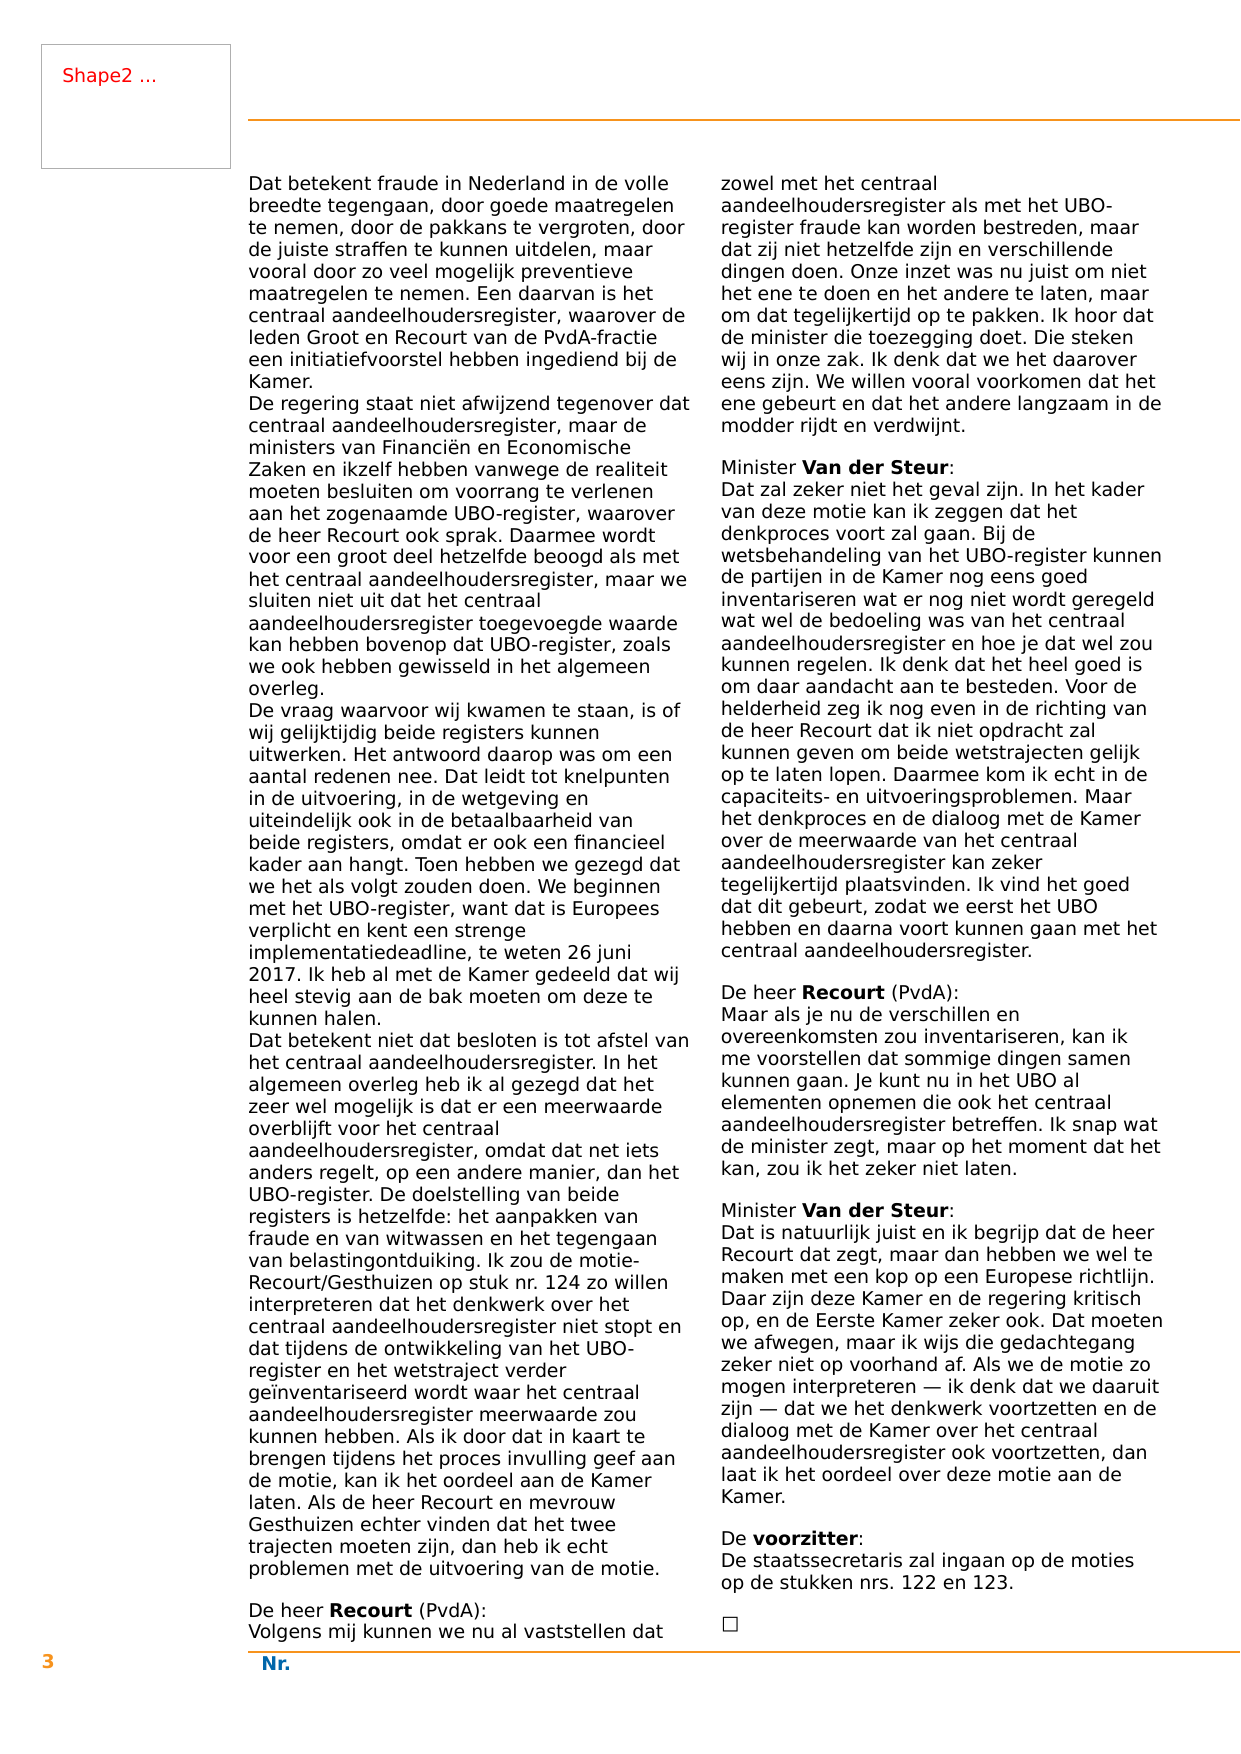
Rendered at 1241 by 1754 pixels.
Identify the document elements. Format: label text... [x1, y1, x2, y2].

text ⬜ [721, 1613, 1163, 1636]
text Minister Van der Steur: [721, 457, 1163, 478]
text De staatssecretaris zal ingaan op de moties op de stukken nrs. 122 en 123. [721, 1549, 1163, 1593]
text De heer Recourt (PvdA): [248, 1599, 691, 1621]
text De regering staat niet afwijzend tegenover dat centraal aandeelhoudersregister, maar de ministers van Financiën en Economische Zaken en ikzelf hebben vanwege de realiteit moeten besluiten om voorrang te verlenen aan het zogenaamde UBO-register, waarover de heer Recourt ook sprak. Daarmee wordt voor een groot deel hetzelfde beoogd als met het centraal aandeelhoudersregister, maar we sluiten niet uit dat het centraal aandeelhoudersregister toegevoegde waarde kan hebben bovenop dat UBO-register, zoals we ook hebben gewisseld in het algemeen overleg. [248, 393, 691, 700]
text Maar als je nu de verschillen en overeenkomsten zou inventariseren, kan ik me voorstellen dat sommige dingen samen kunnen gaan. Je kunt nu in het UBO al elementen opnemen die ook het centraal aandeelhoudersregister betreffen. Ik snap wat de minister zegt, maar op het moment dat het kan, zou ik het zeker niet laten. [721, 1004, 1163, 1180]
text zowel met het centraal aandeelhoudersregister als met het UBO-register fraude kan worden bestreden, maar dat zij niet hetzelfde zijn en verschillende dingen doen. Onze inzet was nu juist om niet het ene te doen en het andere te laten, maar om dat tegelijkertijd op te pakken. Ik hoor dat de minister die toezegging doet. Die steken wij in onze zak. Ik denk dat we het daarover eens zijn. We willen vooral voorkomen dat het ene gebeurt en dat het andere langzaam in de modder rijdt en verdwijnt. [721, 173, 1163, 437]
text De vraag waarvoor wij kwamen te staan, is of wij gelijktijdig beide registers kunnen uitwerken. Het antwoord daarop was om een aantal redenen nee. Dat leidt tot knelpunten in de uitvoering, in de wetgeving en uiteindelijk ook in de betaalbaarheid van beide registers, omdat er ook een financieel kader aan hangt. Toen hebben we gezegd dat we het als volgt zouden doen. We beginnen met het UBO-register, want dat is Europees verplicht en kent een strenge implementatiedeadline, te weten 26 juni 2017. Ik heb al met de Kamer gedeeld dat wij heel stevig aan de bak moeten om deze te kunnen halen. [248, 700, 691, 1030]
text Dat zal zeker niet het geval zijn. In het kader van deze motie kan ik zeggen dat het denkproces voort zal gaan. Bij de wetsbehandeling van het UBO-register kunnen de partijen in de Kamer nog eens goed inventariseren wat er nog niet wordt geregeld wat wel de bedoeling was van het centraal aandeelhoudersregister en hoe je dat wel zou kunnen regelen. Ik denk dat het heel goed is om daar aandacht aan te besteden. Voor de helderheid zeg ik nog even in de richting van de heer Recourt dat ik niet opdracht zal kunnen geven om beide wetstrajecten gelijk op te laten lopen. Daarmee kom ik echt in de capaciteits- en uitvoeringsproblemen. Maar het denkproces en de dialoog met de Kamer over de meerwaarde van het centraal aandeelhoudersregister kan zeker tegelijkertijd plaatsvinden. Ik vind het goed dat dit gebeurt, zodat we eerst het UBO hebben en daarna voort kunnen gaan met het centraal aandeelhoudersregister. [721, 478, 1163, 962]
text Volgens mij kunnen we nu al vaststellen dat [248, 1621, 691, 1643]
text Dat betekent fraude in Nederland in de volle breedte tegengaan, door goede maatregelen te nemen, door de pakkans te vergroten, door de juiste straffen te kunnen uitdelen, maar vooral door zo veel mogelijk preventieve maatregelen te nemen. Een daarvan is het centraal aandeelhoudersregister, waarover de leden Groot en Recourt van de PvdA-fractie een initiatiefvoorstel hebben ingediend bij de Kamer. [248, 173, 691, 393]
text Dat betekent niet dat besloten is tot afstel van het centraal aandeelhoudersregister. In het algemeen overleg heb ik al gezegd dat het zeer wel mogelijk is dat er een meerwaarde overblijft voor het centraal aandeelhoudersregister, omdat dat net iets anders regelt, op een andere manier, dan het UBO-register. De doelstelling van beide registers is hetzelfde: het aanpakken van fraude en van witwassen en het tegengaan van belastingontduiking. Ik zou de motie-Recourt/Gesthuizen op stuk nr. 124 zo willen interpreteren dat het denkwerk over het centraal aandeelhoudersregister niet stopt en dat tijdens de ontwikkeling van het UBO-register en het wetstraject verder geïnventariseerd wordt waar het centraal aandeelhoudersregister meerwaarde zou kunnen hebben. Als ik door dat in kaart te brengen tijdens het proces invulling geef aan de motie, kan ik het oordeel aan de Kamer laten. Als de heer Recourt en mevrouw Gesthuizen echter vinden dat het twee trajecten moeten zijn, dan heb ik echt problemen met de uitvoering van de motie. [248, 1030, 691, 1579]
text De heer Recourt (PvdA): [721, 982, 1163, 1004]
text Dat is natuurlijk juist en ik begrijp dat de heer Recourt dat zegt, maar dan hebben we wel te maken met een kop op een Europese richtlijn. Daar zijn deze Kamer en de regering kritisch op, en de Eerste Kamer zeker ook. Dat moeten we afwegen, maar ik wijs die gedachtegang zeker niet op voorhand af. Als we de motie zo mogen interpreteren — ik denk dat we daaruit zijn — dat we het denkwerk voortzetten en de dialoog met de Kamer over het centraal aandeelhoudersregister ook voortzetten, dan laat ik het oordeel over deze motie aan de Kamer. [721, 1222, 1163, 1508]
text De voorzitter: [721, 1528, 1163, 1549]
text Minister Van der Steur: [721, 1200, 1163, 1222]
